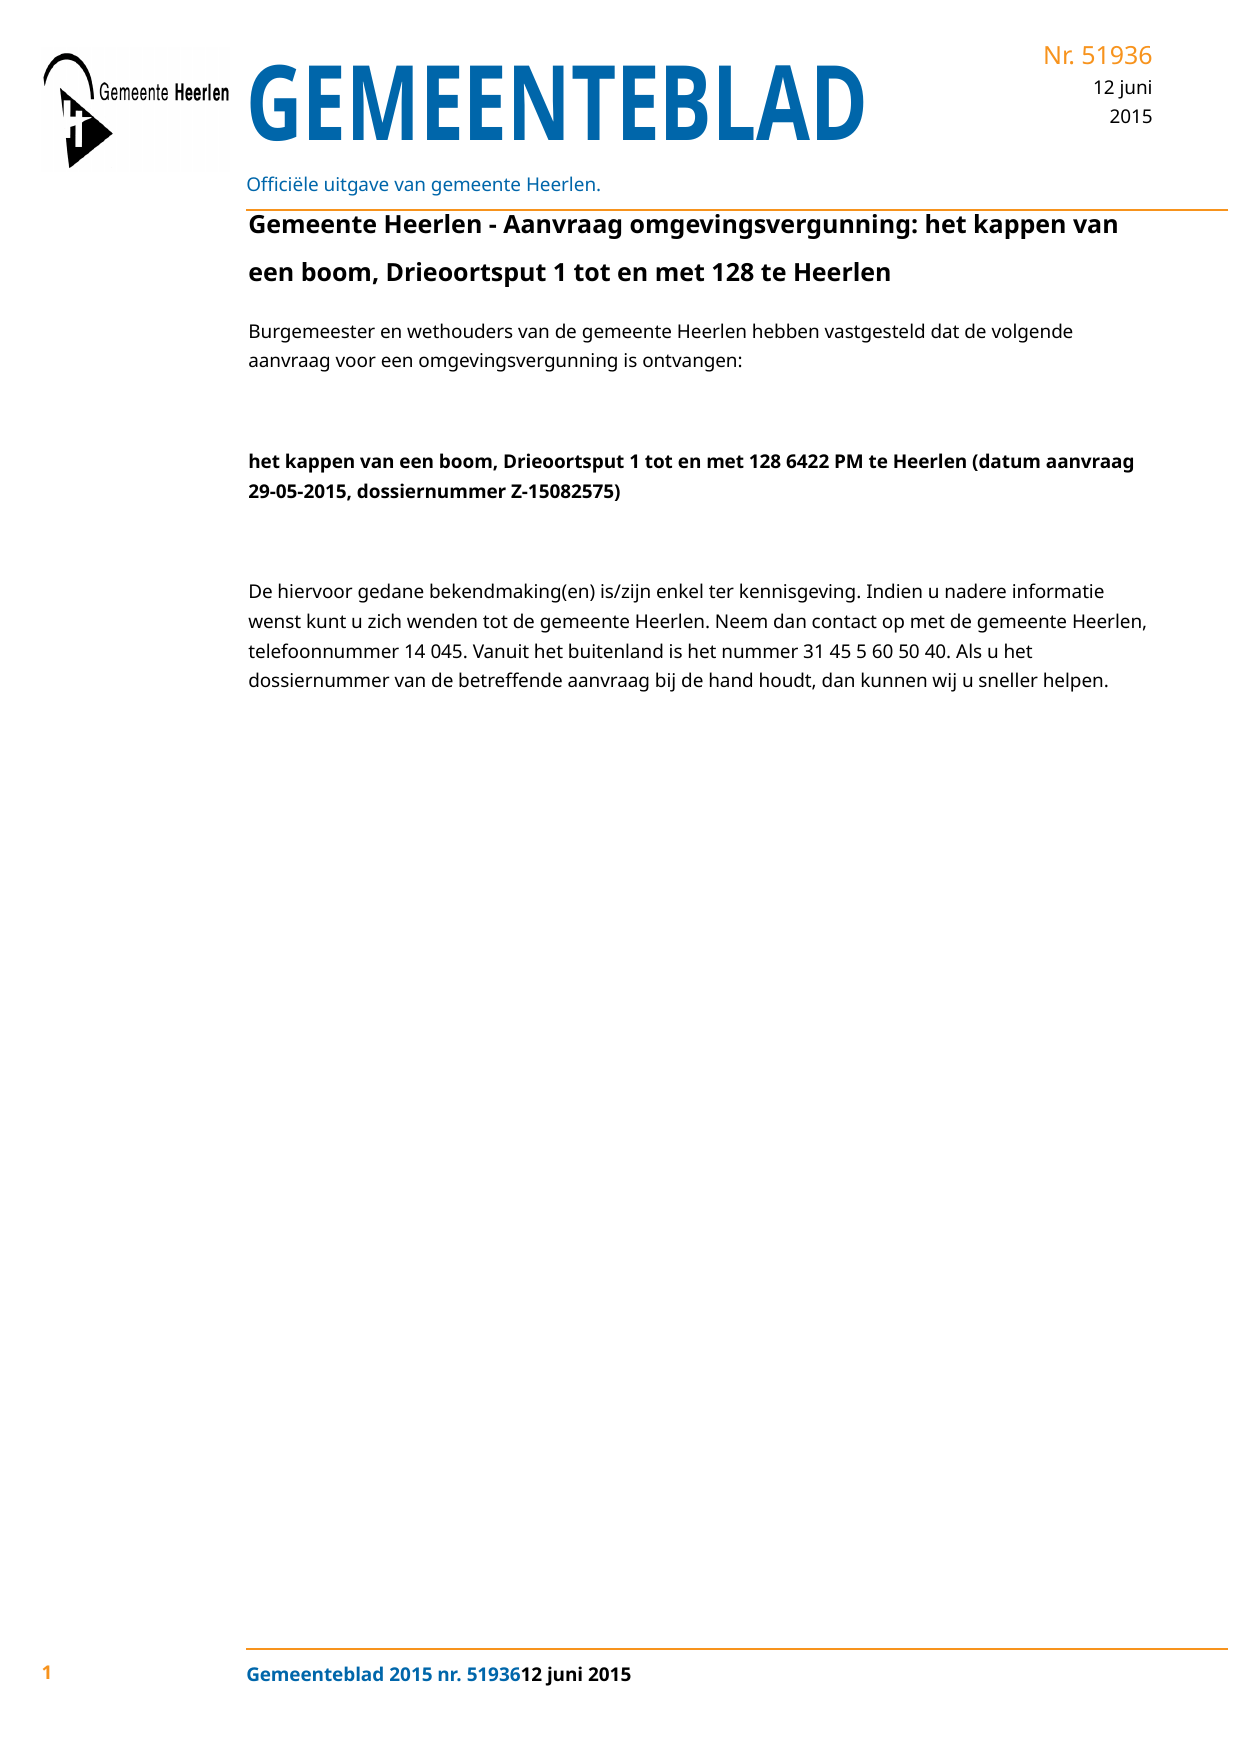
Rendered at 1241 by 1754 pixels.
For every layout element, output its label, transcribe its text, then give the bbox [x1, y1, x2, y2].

text De hiervoor gedane bekendmaking(en) is/zijn enkel ter kennisgeving. Indien u nadere informatie wenst kunt u zich wenden tot de gemeente Heerlen. Neem dan contact op met de gemeente Heerlen, telefoonnummer 14 045. Vanuit het buitenland is het nummer 31 45 5 60 50 40. Als u het dossiernummer van de betreffende aanvraag bij de hand houdt, dan kunnen wij u sneller helpen. [248, 579, 1152, 693]
text Burgemeester en wethouders van de gemeente Heerlen hebben vastgesteld dat de volgende aanvraag voor een omgevingsvergunning is ontvangen: [248, 318, 1152, 373]
text het kappen van een boom, Drieoortsput 1 tot en met 128 6422 PM te Heerlen (datum aanvraag 29-05-2015, dossiernummer Z-15082575) [248, 448, 1152, 504]
text Gemeente Heerlen - Aanvraag omgevingsvergunning: het kappen van een boom, Drieoortsput 1 tot en met 128 te Heerlen [248, 211, 1152, 288]
picture [41, 47, 231, 172]
